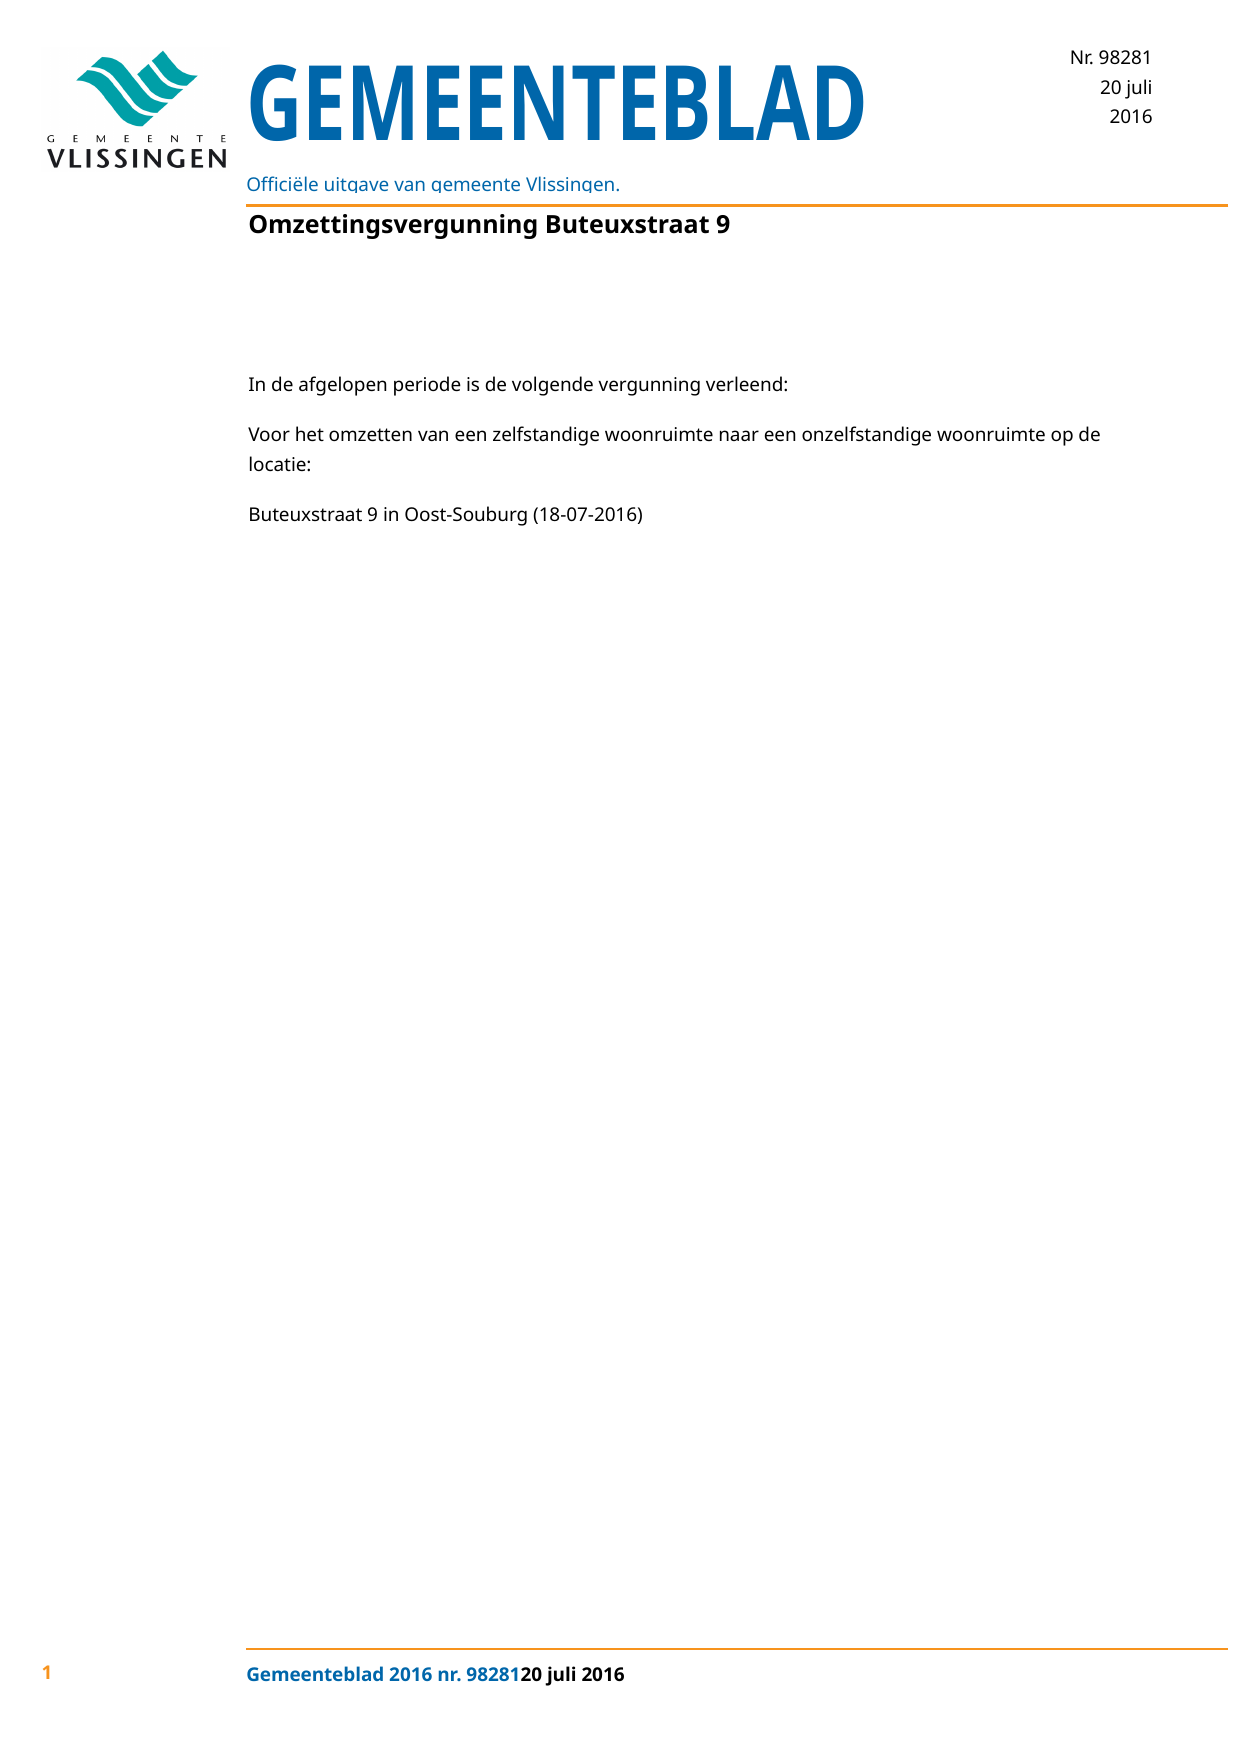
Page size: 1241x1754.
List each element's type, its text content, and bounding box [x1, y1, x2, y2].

text In de afgelopen periode is de volgende vergunning verleend: [248, 371, 1152, 397]
picture [41, 47, 231, 172]
text Omzettingsvergunning Buteuxstraat 9 [248, 207, 1152, 241]
text Voor het omzetten van een zelfstandige woonruimte naar een onzelfstandige woonruimte op de locatie: [248, 422, 1152, 477]
text Buteuxstraat 9 in Oost-Souburg (18-07-2016) [248, 502, 1152, 527]
